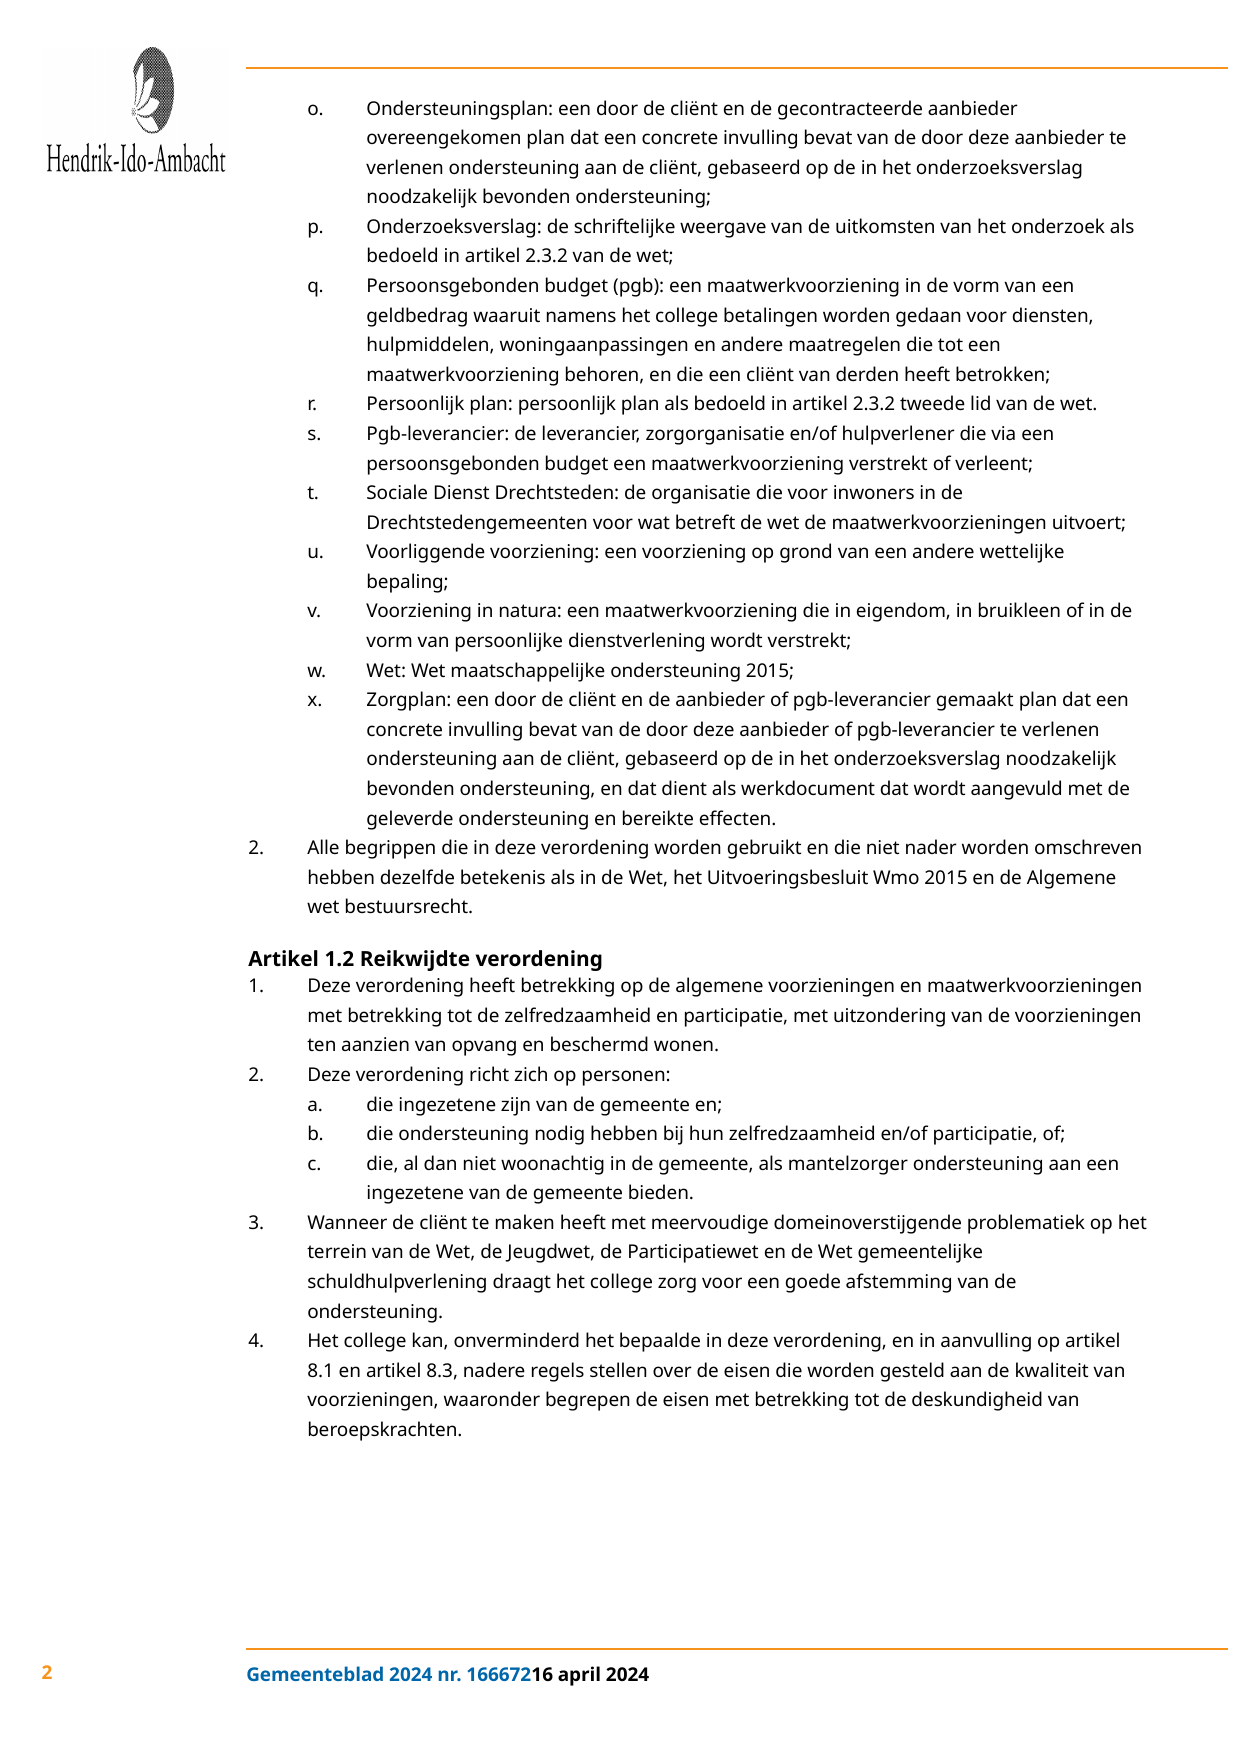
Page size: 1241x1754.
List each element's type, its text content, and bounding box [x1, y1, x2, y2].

list Persoonlijk plan: persoonlijk plan als bedoeld in artikel 2.3.2 tweede lid van de wet. [307, 391, 1152, 416]
text Artikel 1.2 Reikwijdte verordening [248, 944, 1152, 972]
list Wet: Wet maatschappelijke ondersteuning 2015; [307, 657, 1152, 683]
list Zorgplan: een door de cliënt en de aanbieder of pgb-leverancier gemaakt plan dat een concrete invulling bevat van de door deze aanbieder of pgb-leverancier te verlenen ondersteuning aan de cliënt, gebaseerd op de in het onderzoeksverslag noodzakelijk bevonden ondersteuning, en dat dient als werkdocument dat wordt aangevuld met de geleverde ondersteuning en bereikte effecten. [307, 686, 1152, 831]
list Persoonsgebonden budget (pgb): een maatwerkvoorziening in de vorm van een geldbedrag waaruit namens het college betalingen worden gedaan voor diensten, hulpmiddelen, woningaanpassingen en andere maatregelen die tot een maatwerkvoorziening behoren, en die een cliënt van derden heeft betrokken; [307, 272, 1152, 387]
list die ingezetene zijn van de gemeente en; [307, 1091, 1152, 1116]
list Voorliggende voorziening: een voorziening op grond van een andere wettelijke bepaling; [307, 538, 1152, 594]
list Ondersteuningsplan: een door de cliënt en de gecontracteerde aanbieder overeengekomen plan dat een concrete invulling bevat van de door deze aanbieder te verlenen ondersteuning aan de cliënt, gebaseerd op de in het onderzoeksverslag noodzakelijk bevonden ondersteuning; [307, 95, 1152, 209]
list Wanneer de cliënt te maken heeft met meervoudige domeinoverstijgende problematiek op het terrein van de Wet, de Jeugdwet, de Participatiewet en de Wet gemeentelijke schuldhulpverlening draagt het college zorg voor een goede afstemming van de ondersteuning. [248, 1209, 1152, 1323]
list Onderzoeksverslag: de schriftelijke weergave van de uitkomsten van het onderzoek als bedoeld in artikel 2.3.2 van de wet; [307, 213, 1152, 268]
list Voorziening in natura: een maatwerkvoorziening die in eigendom, in bruikleen of in de vorm van persoonlijke dienstverlening wordt verstrekt; [307, 598, 1152, 653]
list Het college kan, onverminderd het bepaalde in deze verordening, en in aanvulling op artikel 8.1 en artikel 8.3, nadere regels stellen over de eisen die worden gesteld aan de kwaliteit van voorzieningen, waaronder begrepen de eisen met betrekking tot de deskundigheid van beroepskrachten. [248, 1327, 1152, 1442]
picture [41, 47, 231, 172]
list Alle begrippen die in deze verordening worden gebruikt en die niet nader worden omschreven hebben dezelfde betekenis als in de Wet, het Uitvoeringsbesluit Wmo 2015 en de Algemene wet bestuursrecht. [248, 834, 1152, 919]
list Pgb-leverancier: de leverancier, zorgorganisatie en/of hulpverlener die via een persoonsgebonden budget een maatwerkvoorziening verstrekt of verleent; [307, 420, 1152, 476]
list Deze verordening heeft betrekking op de algemene voorzieningen en maatwerkvoorzieningen met betrekking tot de zelfredzaamheid en participatie, met uitzondering van de voorzieningen ten aanzien van opvang en beschermd wonen. [248, 972, 1152, 1057]
list die ondersteuning nodig hebben bij hun zelfredzaamheid en/of participatie, of; [307, 1120, 1152, 1146]
list Sociale Dienst Drechtsteden: de organisatie die voor inwoners in de Drechtstedengemeenten voor wat betreft de wet de maatwerkvoorzieningen uitvoert; [307, 479, 1152, 535]
list die, al dan niet woonachtig in de gemeente, als mantelzorger ondersteuning aan een ingezetene van de gemeente bieden. [307, 1150, 1152, 1205]
list Deze verordening richt zich op personen: [248, 1061, 1152, 1087]
